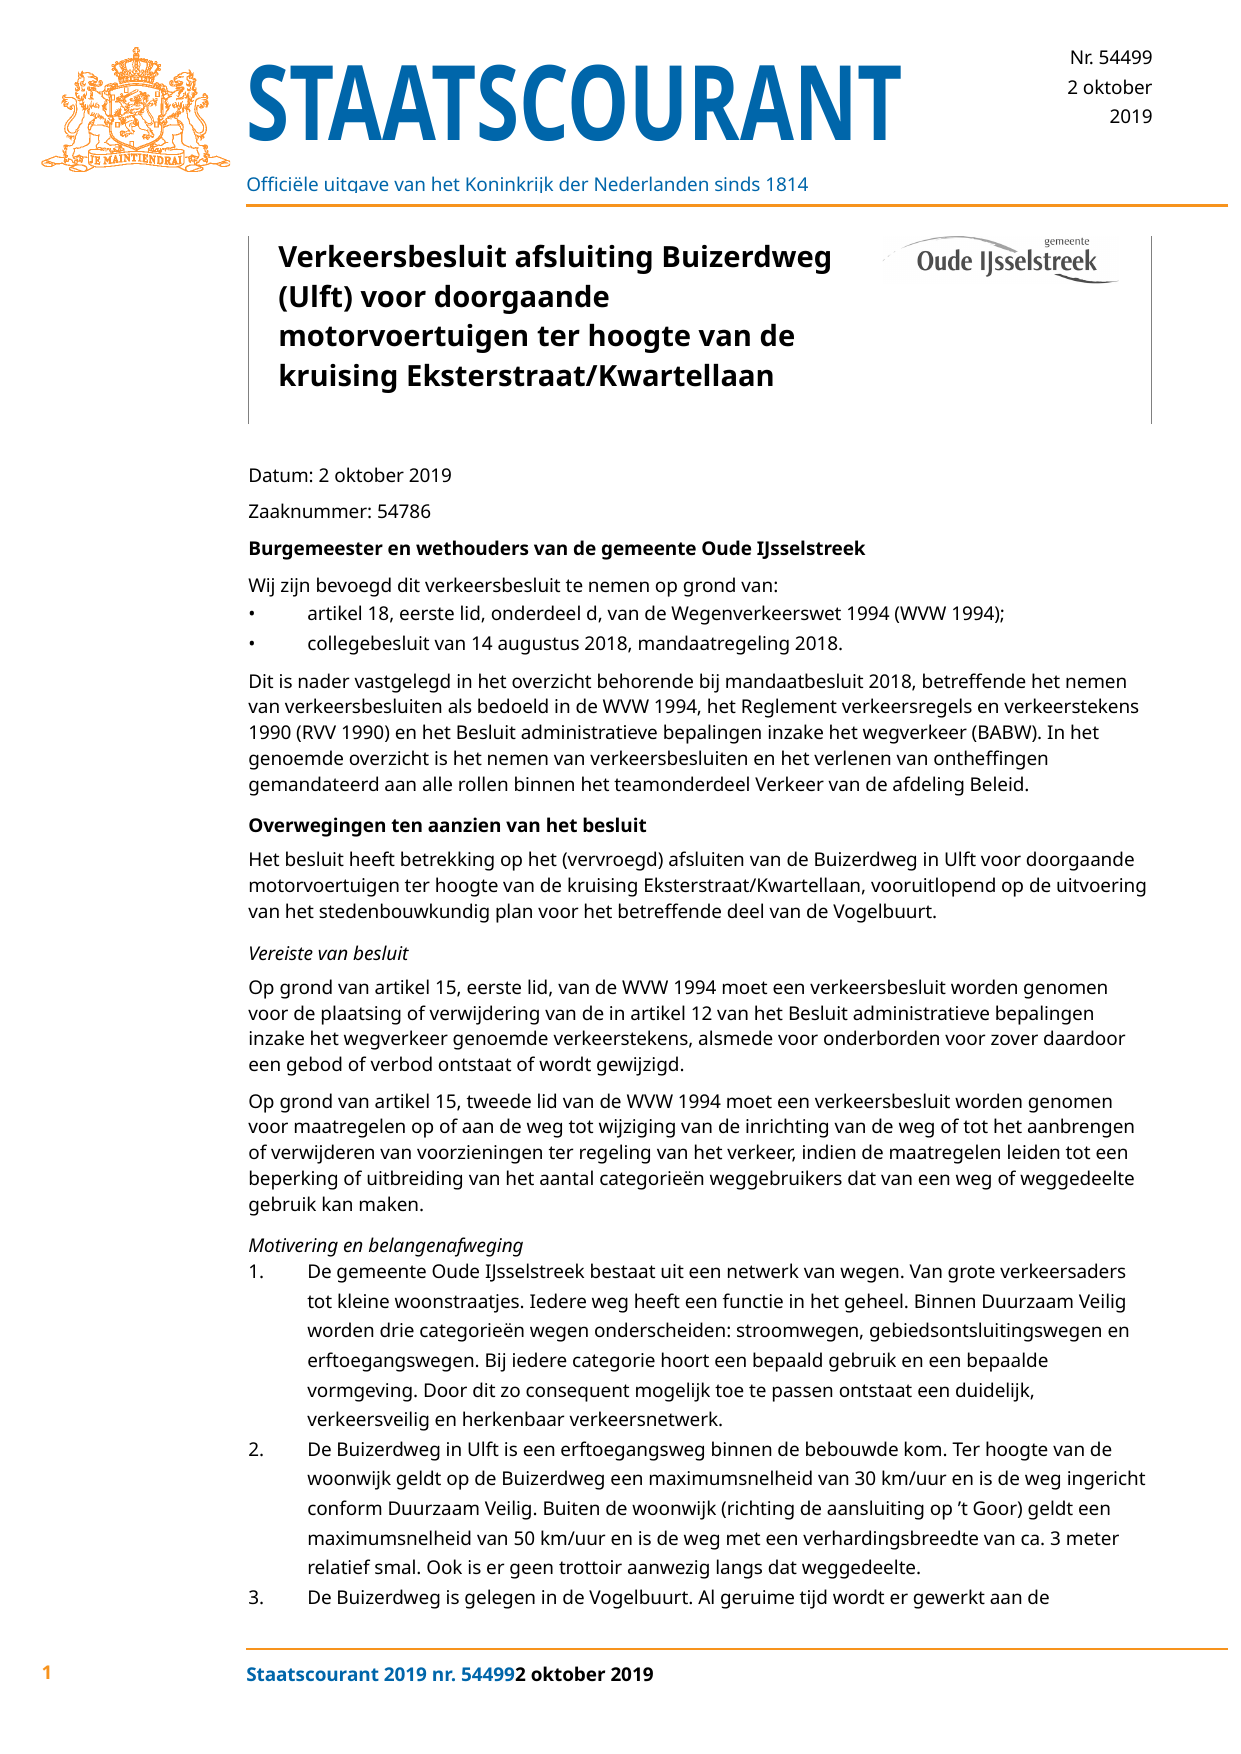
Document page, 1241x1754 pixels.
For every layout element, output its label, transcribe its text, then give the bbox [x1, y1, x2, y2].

text Overwegingen ten aanzien van het besluit [248, 813, 1152, 838]
text Vereiste van besluit [248, 940, 1152, 966]
text Op grond van artikel 15, eerste lid, van de WVW 1994 moet een verkeersbesluit worden genomen voor de plaatsing of verwijdering van de in artikel 12 van het Besluit administratieve bepalingen inzake het wegverkeer genoemde verkeerstekens, alsmede voor onderborden voor zover daardoor een gebod of verbod ontstaat of wordt gewijzigd. [248, 974, 1152, 1077]
list De Buizerdweg is gelegen in de Vogelbuurt. Al geruime tijd wordt er gewerkt aan de [248, 1584, 1152, 1609]
list artikel 18, eerste lid, onderdeel d, van de Wegenverkeerswet 1994 (WVW 1994); [248, 600, 1152, 626]
text Zaaknummer: 54786 [248, 499, 1152, 524]
text Wij zijn bevoegd dit verkeersbesluit te nemen op grond van: [248, 572, 1152, 598]
text Datum: 2 oktober 2019 [248, 462, 1152, 488]
text Burgemeester en wethouders van de gemeente Oude IJsselstreek [248, 535, 1152, 561]
picture [41, 47, 231, 172]
table_header [850, 236, 1151, 424]
list De gemeente Oude IJsselstreek bestaat uit een netwerk van wegen. Van grote verkeersaders tot kleine woonstraatjes. Iedere weg heeft een functie in het geheel. Binnen Duurzaam Veilig worden drie categorieën wegen onderscheiden: stroomwegen, gebiedsontsluitingswegen en erftoegangswegen. Bij iedere categorie hoort een bepaald gebruik en een bepaalde vormgeving. Door dit zo consequent mogelijk toe te passen ontstaat een duidelijk, verkeersveilig en herkenbaar verkeersnetwerk. [248, 1258, 1152, 1432]
list collegebesluit van 14 augustus 2018, mandaatregeling 2018. [248, 630, 1152, 656]
text Dit is nader vastgelegd in het overzicht behorende bij mandaatbesluit 2018, betreffende het nemen van verkeersbesluiten als bedoeld in de WVW 1994, het Reglement verkeersregels en verkeerstekens 1990 (RVV 1990) en het Besluit administratieve bepalingen inzake het wegverkeer (BABW). In het genoemde overzicht is het nemen van verkeersbesluiten en het verlenen van ontheffingen gemandateerd aan alle rollen binnen het teamonderdeel Verkeer van de afdeling Beleid. [248, 668, 1152, 796]
table_header Verkeersbesluit afsluiting Buizerdweg (Ulft) voor doorgaande motorvoertuigen ter hoogte van de kruising Eksterstraat/Kwartellaan [249, 236, 850, 424]
text Motivering en belangenafweging [248, 1233, 1152, 1258]
picture [882, 236, 1119, 284]
text Op grond van artikel 15, tweede lid van de WVW 1994 moet een verkeersbesluit worden genomen voor maatregelen op of aan de weg tot wijziging van de inrichting van de weg of tot het aanbrengen of verwijderen van voorzieningen ter regeling van het verkeer, indien de maatregelen leiden tot een beperking of uitbreiding van het aantal categorieën weggebruikers dat van een weg of weggedeelte gebruik kan maken. [248, 1088, 1152, 1217]
text Het besluit heeft betrekking op het (vervroegd) afsluiten van de Buizerdweg in Ulft voor doorgaande motorvoertuigen ter hoogte van de kruising Eksterstraat/Kwartellaan, vooruitlopend op de uitvoering van het stedenbouwkundig plan voor het betreffende deel van de Vogelbuurt. [248, 847, 1152, 924]
list De Buizerdweg in Ulft is een erftoegangsweg binnen de bebouwde kom. Ter hoogte van de woonwijk geldt op de Buizerdweg een maximumsnelheid van 30 km/uur en is de weg ingericht conform Duurzaam Veilig. Buiten de woonwijk (richting de aansluiting op ’t Goor) geldt een maximumsnelheid van 50 km/uur en is de weg met een verhardingsbreedte van ca. 3 meter relatief smal. Ook is er geen trottoir aanwezig langs dat weggedeelte. [248, 1436, 1152, 1580]
